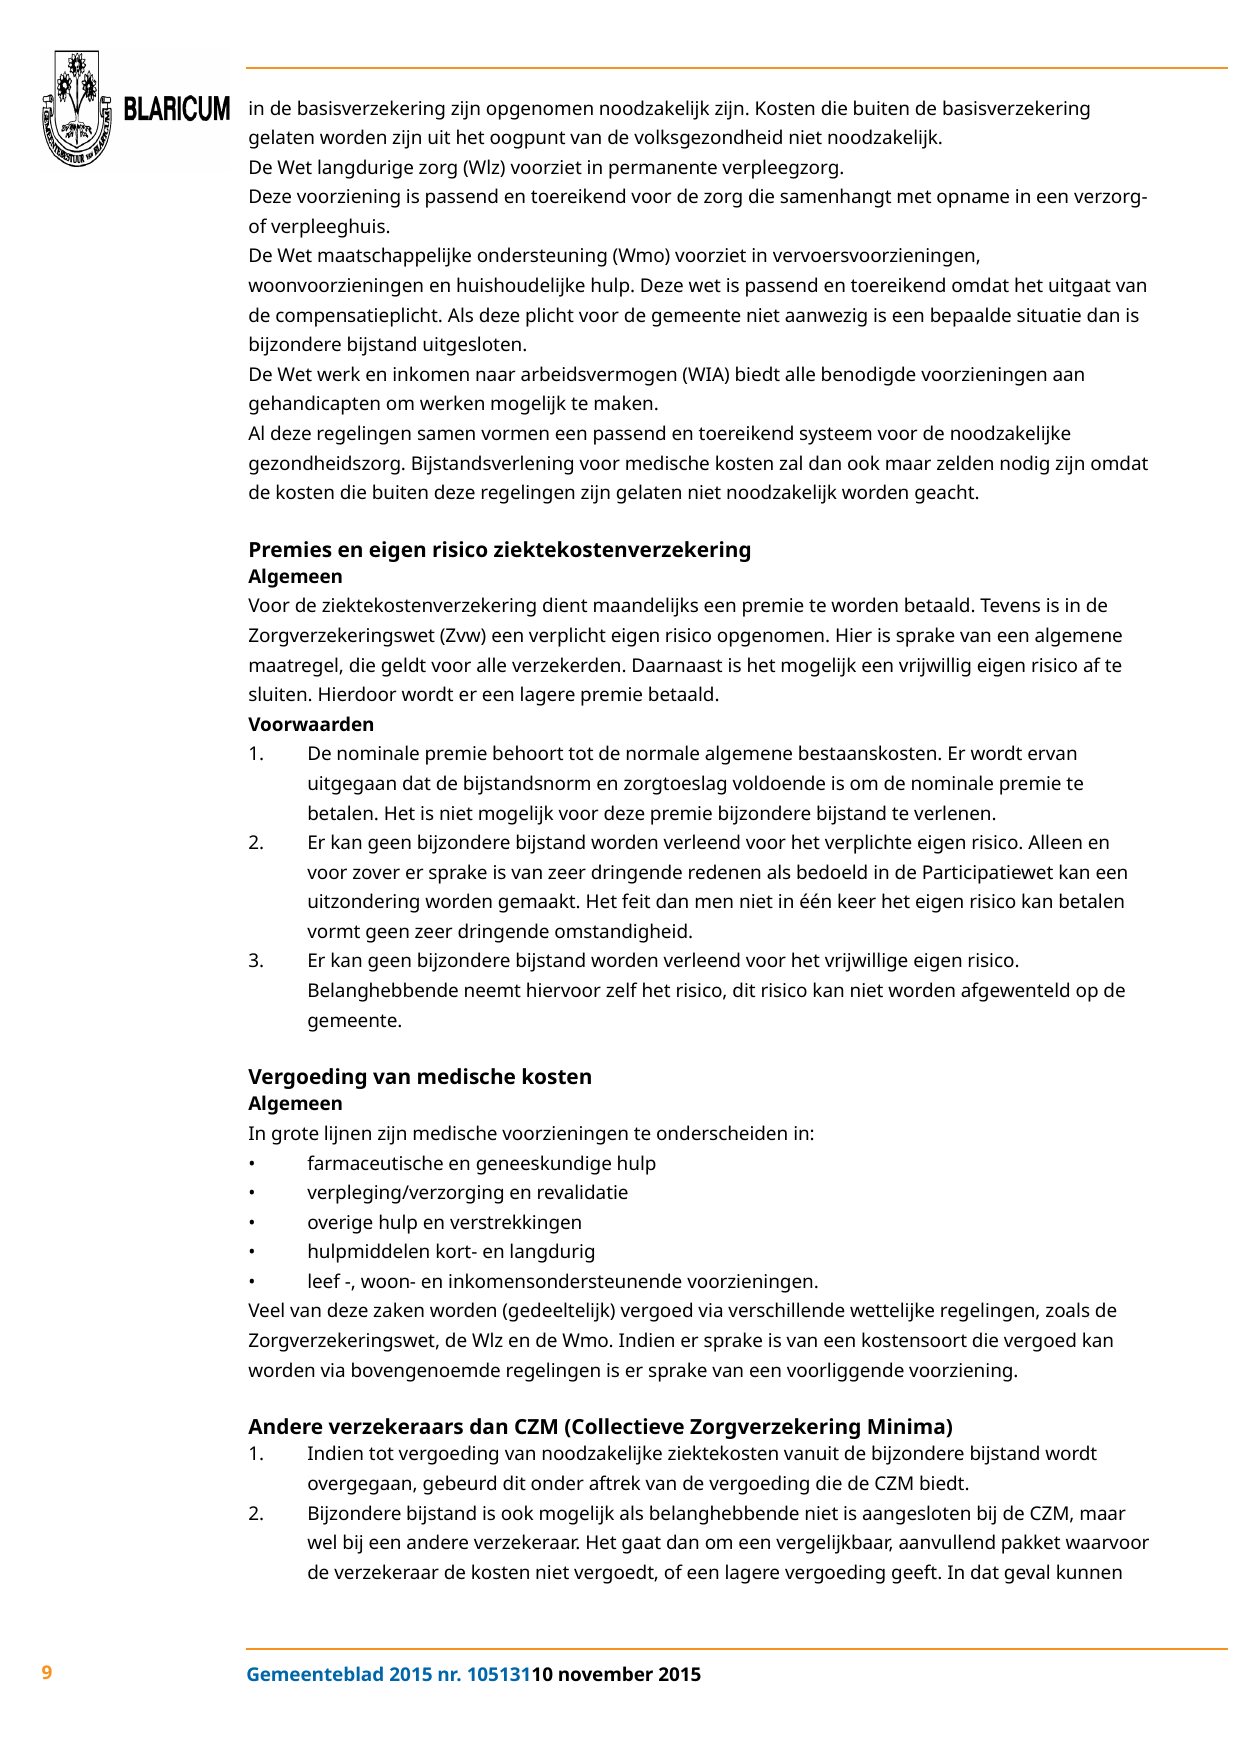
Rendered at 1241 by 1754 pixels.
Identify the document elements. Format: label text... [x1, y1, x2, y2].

list Indien tot vergoeding van noodzakelijke ziektekosten vanuit de bijzondere bijstand wordt overgegaan, gebeurd dit onder aftrek van de vergoeding die de CZM biedt. [248, 1441, 1152, 1496]
text Voorwaarden [248, 711, 1152, 737]
text Algemeen [248, 1091, 1152, 1116]
text Al deze regelingen samen vormen een passend en toereikend systeem voor de noodzakelijke gezondheidszorg. Bijstandsverlening voor medische kosten zal dan ook maar zelden nodig zijn omdat de kosten die buiten deze regelingen zijn gelaten niet noodzakelijk worden geacht. [248, 420, 1152, 505]
list overige hulp en verstrekkingen [248, 1209, 1152, 1235]
list Bijzondere bijstand is ook mogelijk als belanghebbende niet is aangesloten bij de CZM, maar wel bij een andere verzekeraar. Het gaat dan om een vergelijkbaar, aanvullend pakket waarvoor de verzekeraar de kosten niet vergoedt, of een lagere vergoeding geeft. In dat geval kunnen [248, 1500, 1152, 1585]
text In grote lijnen zijn medische voorzieningen te onderscheiden in: [248, 1120, 1152, 1146]
text Andere verzekeraars dan CZM (Collectieve Zorgverzekering Minima) [248, 1412, 1152, 1441]
list leef -, woon- en inkomensondersteunende voorzieningen. [248, 1268, 1152, 1294]
text Voor de ziektekostenverzekering dient maandelijks een premie te worden betaald. Tevens is in de Zorgverzekeringswet (Zvw) een verplicht eigen risico opgenomen. Hier is sprake van een algemene maatregel, die geldt voor alle verzekerden. Daarnaast is het mogelijk een vrijwillig eigen risico af te sluiten. Hierdoor wordt er een lagere premie betaald. [248, 593, 1152, 707]
list verpleging/verzorging en revalidatie [248, 1179, 1152, 1205]
list De nominale premie behoort tot de normale algemene bestaanskosten. Er wordt ervan uitgegaan dat de bijstandsnorm en zorgtoeslag voldoende is om de nominale premie te betalen. Het is niet mogelijk voor deze premie bijzondere bijstand te verlenen. [248, 741, 1152, 826]
list hulpmiddelen kort- en langdurig [248, 1238, 1152, 1264]
text De Wet maatschappelijke ondersteuning (Wmo) voorziet in vervoersvoorzieningen, woonvoorzieningen en huishoudelijke hulp. Deze wet is passend en toereikend omdat het uitgaat van de compensatieplicht. Als deze plicht voor de gemeente niet aanwezig is een bepaalde situatie dan is bijzondere bijstand uitgesloten. [248, 243, 1152, 357]
list Er kan geen bijzondere bijstand worden verleend voor het verplichte eigen risico. Alleen en voor zover er sprake is van zeer dringende redenen als bedoeld in de Participatiewet kan een uitzondering worden gemaakt. Het feit dan men niet in één keer het eigen risico kan betalen vormt geen zeer dringende omstandigheid. [248, 829, 1152, 944]
list farmaceutische en geneeskundige hulp [248, 1150, 1152, 1176]
text Deze voorziening is passend en toereikend voor de zorg die samenhangt met opname in een verzorg- of verpleeghuis. [248, 183, 1152, 239]
text Veel van deze zaken worden (gedeeltelijk) vergoed via verschillende wettelijke regelingen, zoals de Zorgverzekeringswet, de Wlz en de Wmo. Indien er sprake is van een kostensoort die vergoed kan worden via bovengenoemde regelingen is er sprake van een voorliggende voorziening. [248, 1298, 1152, 1383]
text Premies en eigen risico ziektekostenverzekering [248, 535, 1152, 563]
text in de basisverzekering zijn opgenomen noodzakelijk zijn. Kosten die buiten de basisverzekering gelaten worden zijn uit het oogpunt van de volksgezondheid niet noodzakelijk. [248, 95, 1152, 150]
picture [41, 47, 231, 172]
text De Wet langdurige zorg (Wlz) voorziet in permanente verpleegzorg. [248, 154, 1152, 180]
list Er kan geen bijzondere bijstand worden verleend voor het vrijwillige eigen risico. Belanghebbende neemt hiervoor zelf het risico, dit risico kan niet worden afgewenteld op de gemeente. [248, 948, 1152, 1033]
text Algemeen [248, 563, 1152, 589]
text De Wet werk en inkomen naar arbeidsvermogen (WIA) biedt alle benodigde voorzieningen aan gehandicapten om werken mogelijk te maken. [248, 361, 1152, 416]
text Vergoeding van medische kosten [248, 1062, 1152, 1091]
